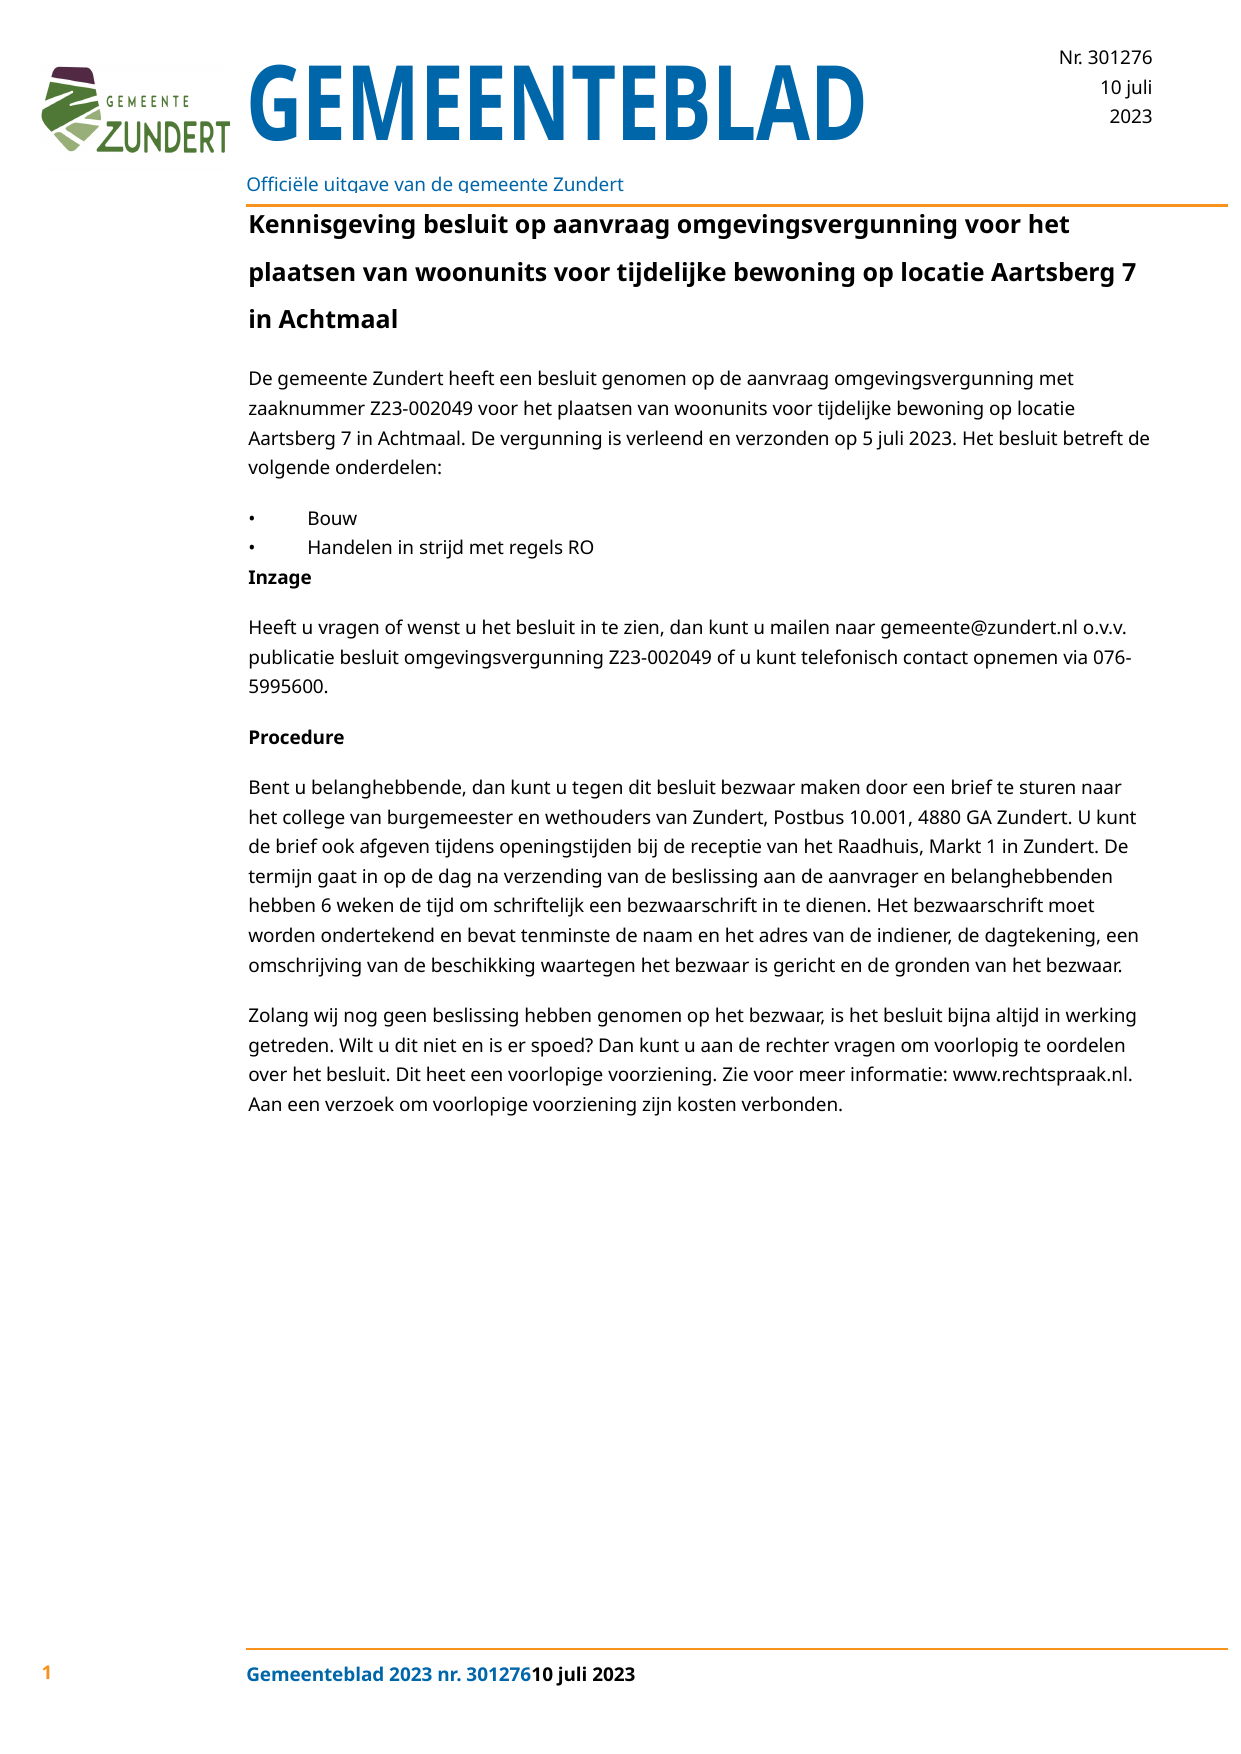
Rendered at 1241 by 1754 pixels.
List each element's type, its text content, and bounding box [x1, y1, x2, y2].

text Zolang wij nog geen beslissing hebben genomen op het bezwaar, is het besluit bijna altijd in werking getreden. Wilt u dit niet en is er spoed? Dan kunt u aan de rechter vragen om voorlopig te oordelen over het besluit. Dit heet een voorlopige voorziening. Zie voor meer informatie: www.rechtspraak.nl. Aan een verzoek om voorlopige voorziening zijn kosten verbonden. [248, 1002, 1152, 1117]
text Bent u belanghebbende, dan kunt u tegen dit besluit bezwaar maken door een brief te sturen naar het college van burgemeester en wethouders van Zundert, Postbus 10.001, 4880 GA Zundert. U kunt de brief ook afgeven tijdens openingstijden bij de receptie van het Raadhuis, Markt 1 in Zundert. De termijn gaat in op de dag na verzending van de beslissing aan de aanvrager en belanghebbenden hebben 6 weken de tijd om schriftelijk een bezwaarschrift in te dienen. Het bezwaarschrift moet worden ondertekend en bevat tenminste de naam en het adres van de indiener, de dagtekening, een omschrijving van de beschikking waartegen het bezwaar is gericht en de gronden van het bezwaar. [248, 774, 1152, 977]
text Kennisgeving besluit op aanvraag omgevingsvergunning voor het plaatsen van woonunits voor tijdelijke bewoning op locatie Aartsberg 7 in Achtmaal [248, 207, 1152, 336]
text Heeft u vragen of wenst u het besluit in te zien, dan kunt u mailen naar gemeente@zundert.nl o.v.v. publicatie besluit omgevingsvergunning Z23-002049 of u kunt telefonisch contact opnemen via 076-5995600. [248, 614, 1152, 699]
list Handelen in strijd met regels RO [248, 534, 1152, 560]
text De gemeente Zundert heeft een besluit genomen op de aanvraag omgevingsvergunning met zaaknummer Z23-002049 voor het plaatsen van woonunits voor tijdelijke bewoning op locatie Aartsberg 7 in Achtmaal. De vergunning is verleend en verzonden op 5 juli 2023. Het besluit betreft de volgende onderdelen: [248, 366, 1152, 480]
list Bouw [248, 505, 1152, 530]
text Procedure [248, 724, 1152, 749]
picture [41, 47, 231, 172]
text Inzage [248, 564, 1152, 589]
